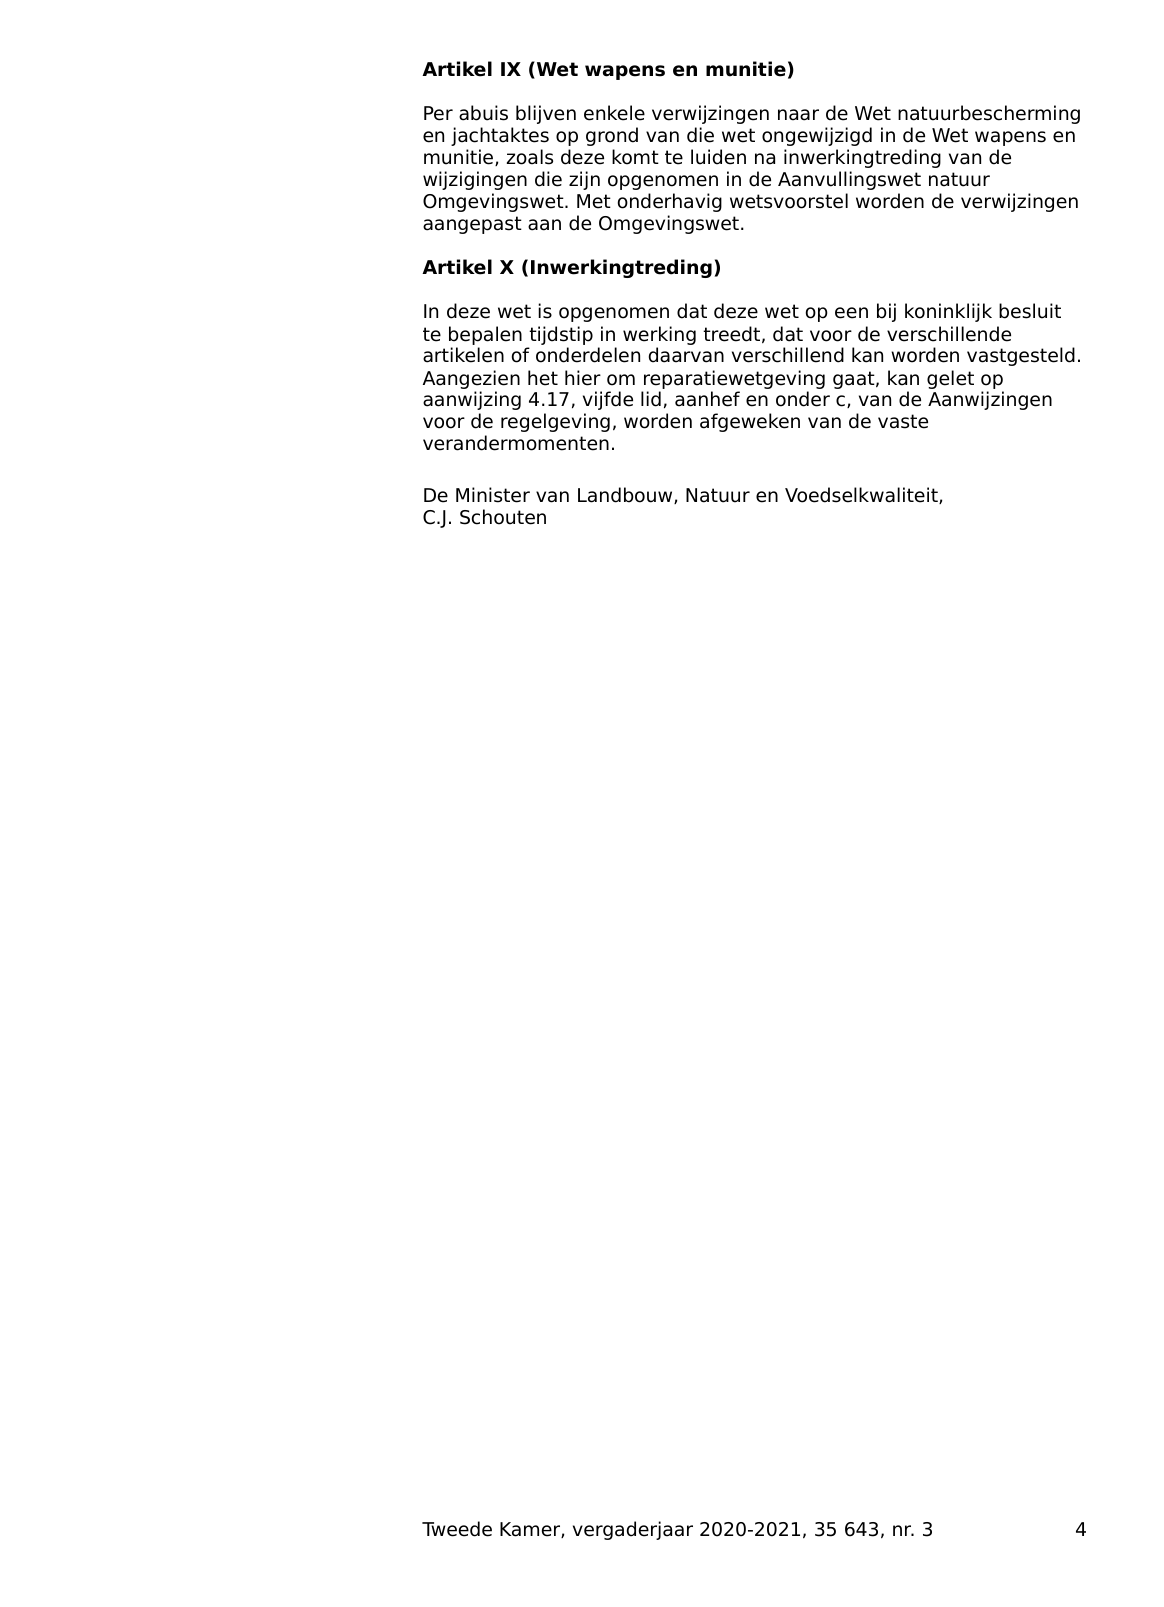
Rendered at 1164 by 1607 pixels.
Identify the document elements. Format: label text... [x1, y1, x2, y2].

subtitle Artikel X (Inwerkingtreding) [422, 257, 1087, 279]
subtitle Artikel IX (Wet wapens en munitie) [422, 59, 1087, 81]
text Per abuis blijven enkele verwijzingen naar de Wet natuurbescherming en jachtaktes op grond van die wet ongewijzigd in de Wet wapens en munitie, zoals deze komt te luiden na inwerkingtreding van de wijzigingen die zijn opgenomen in de Aanvullingswet natuur Omgevingswet. Met onderhavig wetsvoorstel worden de verwijzingen aangepast aan de Omgevingswet. [422, 103, 1087, 235]
text In deze wet is opgenomen dat deze wet op een bij koninklijk besluit te bepalen tijdstip in werking treedt, dat voor de verschillende artikelen of onderdelen daarvan verschillend kan worden vastgesteld. Aangezien het hier om reparatiewetgeving gaat, kan gelet op aanwijzing 4.17, vijfde lid, aanhef en onder c, van de Aanwijzingen voor de regelgeving, worden afgeweken van de vaste verandermomenten. [422, 301, 1087, 455]
text De Minister van Landbouw, Natuur en Voedselkwaliteit, C.J. Schouten [422, 485, 1087, 529]
